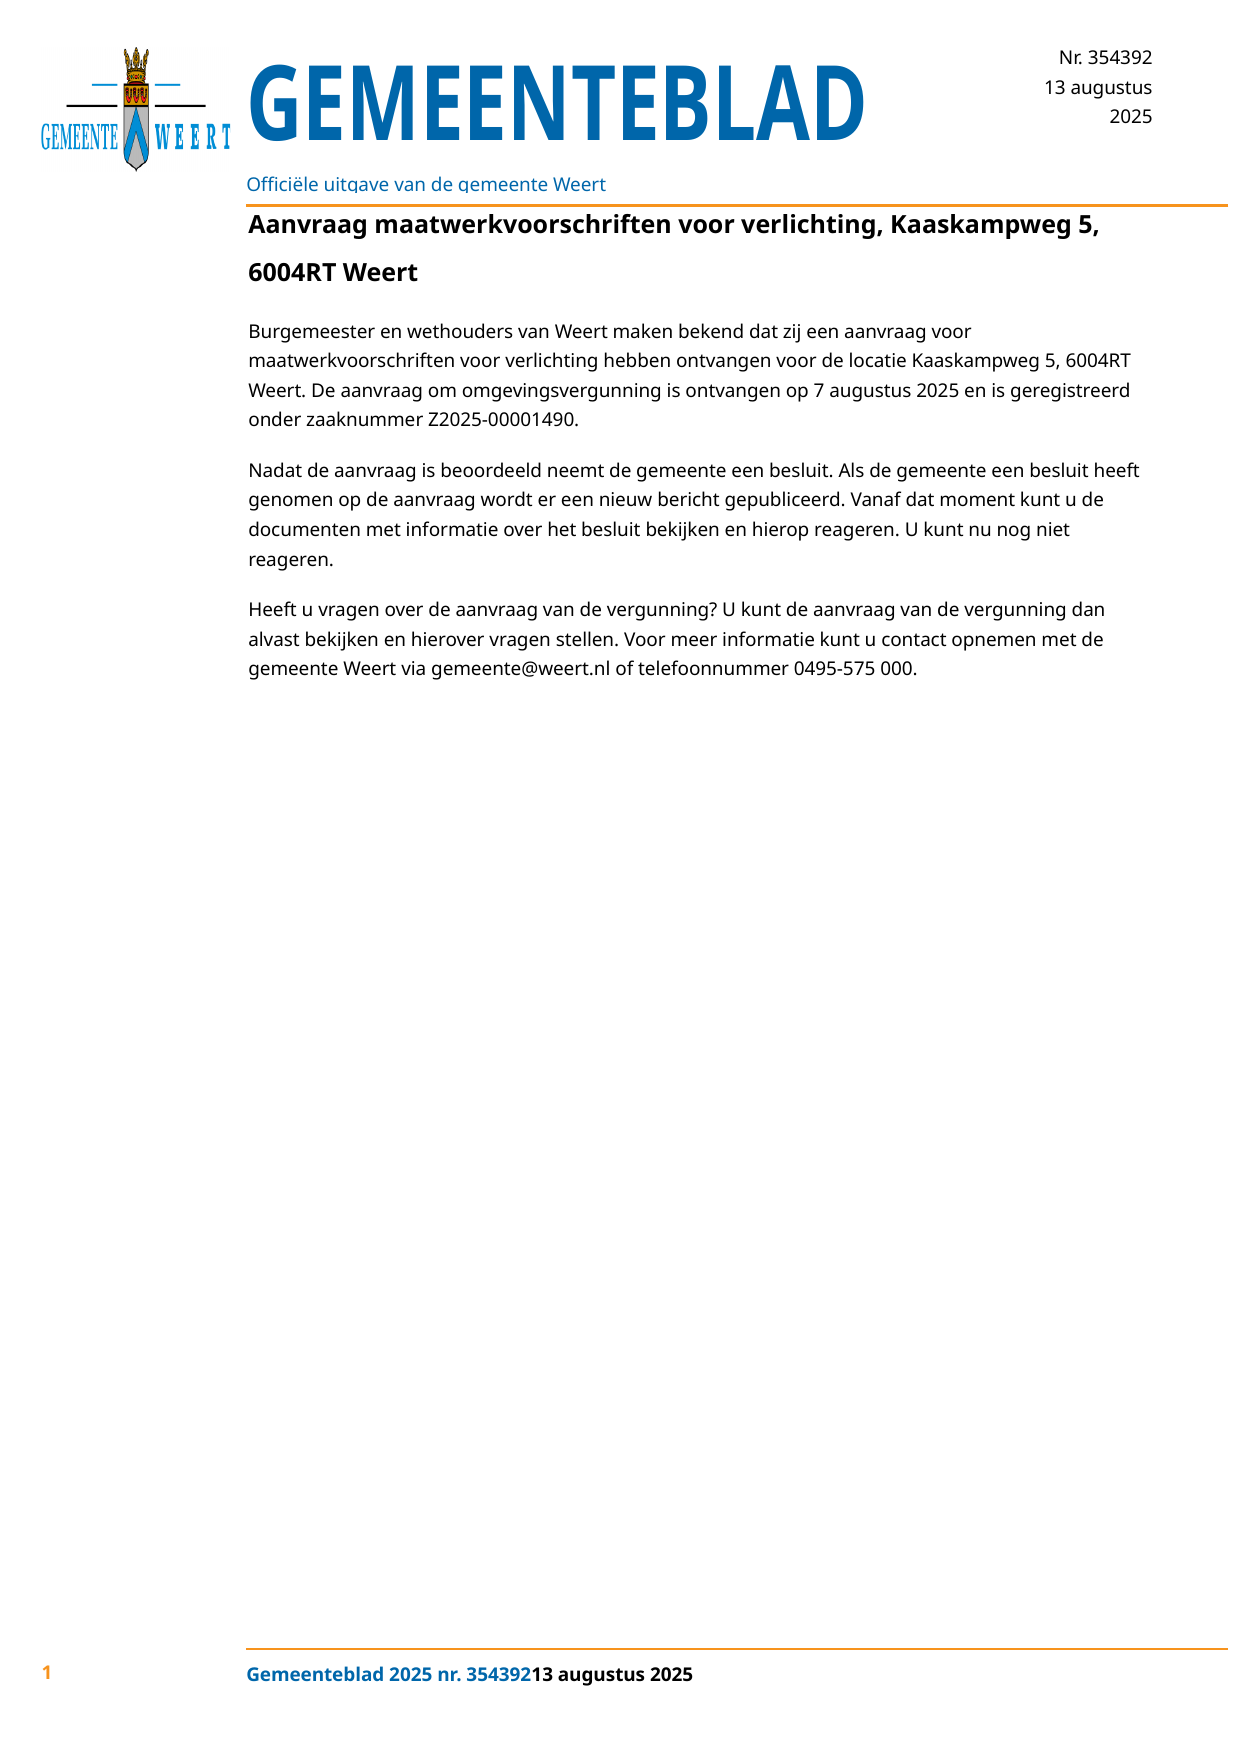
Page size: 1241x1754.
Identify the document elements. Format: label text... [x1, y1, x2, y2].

text Heeft u vragen over de aanvraag van de vergunning? U kunt de aanvraag van de vergunning dan alvast bekijken en hierover vragen stellen. Voor meer informatie kunt u contact opnemen met de gemeente Weert via gemeente@weert.nl of telefoonnummer 0495-575 000. [248, 596, 1152, 681]
text Nadat de aanvraag is beoordeeld neemt de gemeente een besluit. Als de gemeente een besluit heeft genomen op de aanvraag wordt er een nieuw bericht gepubliceerd. Vanaf dat moment kunt u de documenten met informatie over het besluit bekijken en hierop reageren. U kunt nu nog niet reageren. [248, 457, 1152, 572]
text Aanvraag maatwerkvoorschriften voor verlichting, Kaaskampweg 5, 6004RT Weert [248, 207, 1152, 288]
text Burgemeester en wethouders van Weert maken bekend dat zij een aanvraag voor maatwerkvoorschriften voor verlichting hebben ontvangen voor de locatie Kaaskampweg 5, 6004RT Weert. De aanvraag om omgevingsvergunning is ontvangen op 7 augustus 2025 en is geregistreerd onder zaaknummer Z2025-00001490. [248, 318, 1152, 432]
picture [41, 47, 231, 172]
